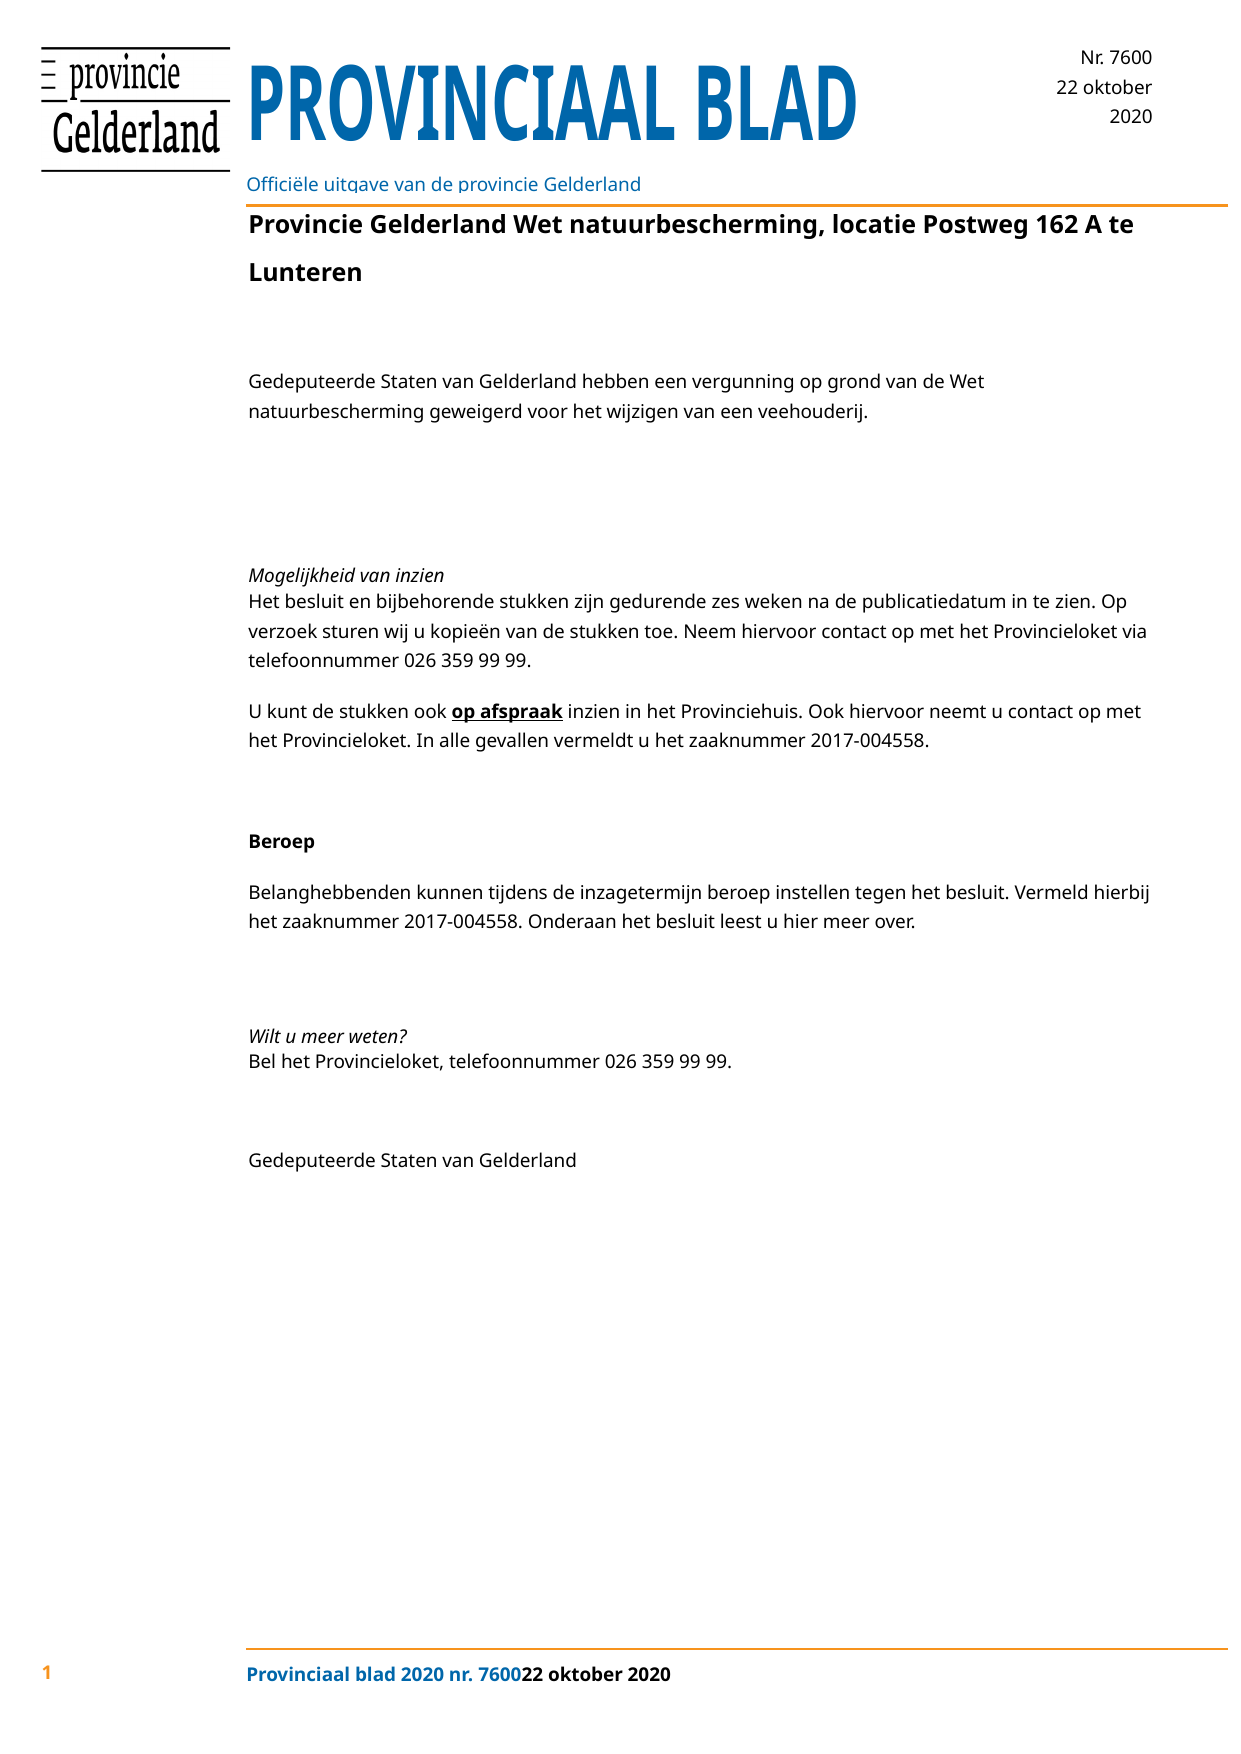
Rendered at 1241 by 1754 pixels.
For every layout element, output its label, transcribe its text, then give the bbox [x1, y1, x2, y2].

text Bel het Provincieloket, telefoonnummer 026 359 99 99. [248, 1048, 1152, 1074]
text Gedeputeerde Staten van Gelderland [248, 1147, 1152, 1172]
text Provincie Gelderland Wet natuurbescherming, locatie Postweg 162 A te Lunteren [248, 207, 1152, 288]
text Belanghebbenden kunnen tijdens de inzagetermijn beroep instellen tegen het besluit. Vermeld hierbij het zaaknummer 2017-004558. Onderaan het besluit leest u hier meer over. [248, 879, 1152, 934]
text Beroep [248, 828, 1152, 854]
picture [41, 47, 231, 172]
text U kunt de stukken ook op afspraak inzien in het Provinciehuis. Ook hiervoor neemt u contact op met het Provincieloket. In alle gevallen vermeldt u het zaaknummer 2017-004558. [248, 698, 1152, 753]
text Gedeputeerde Staten van Gelderland hebben een vergunning op grond van de Wet natuurbescherming geweigerd voor het wijzigen van een veehouderij. [248, 368, 1152, 424]
text Wilt u meer weten? [248, 1023, 1152, 1048]
text Mogelijkheid van inzien [248, 563, 1152, 588]
text Het besluit en bijbehorende stukken zijn gedurende zes weken na de publicatiedatum in te zien. Op verzoek sturen wij u kopieën van de stukken toe. Neem hiervoor contact op met het Provincieloket via telefoonnummer 026 359 99 99. [248, 588, 1152, 673]
